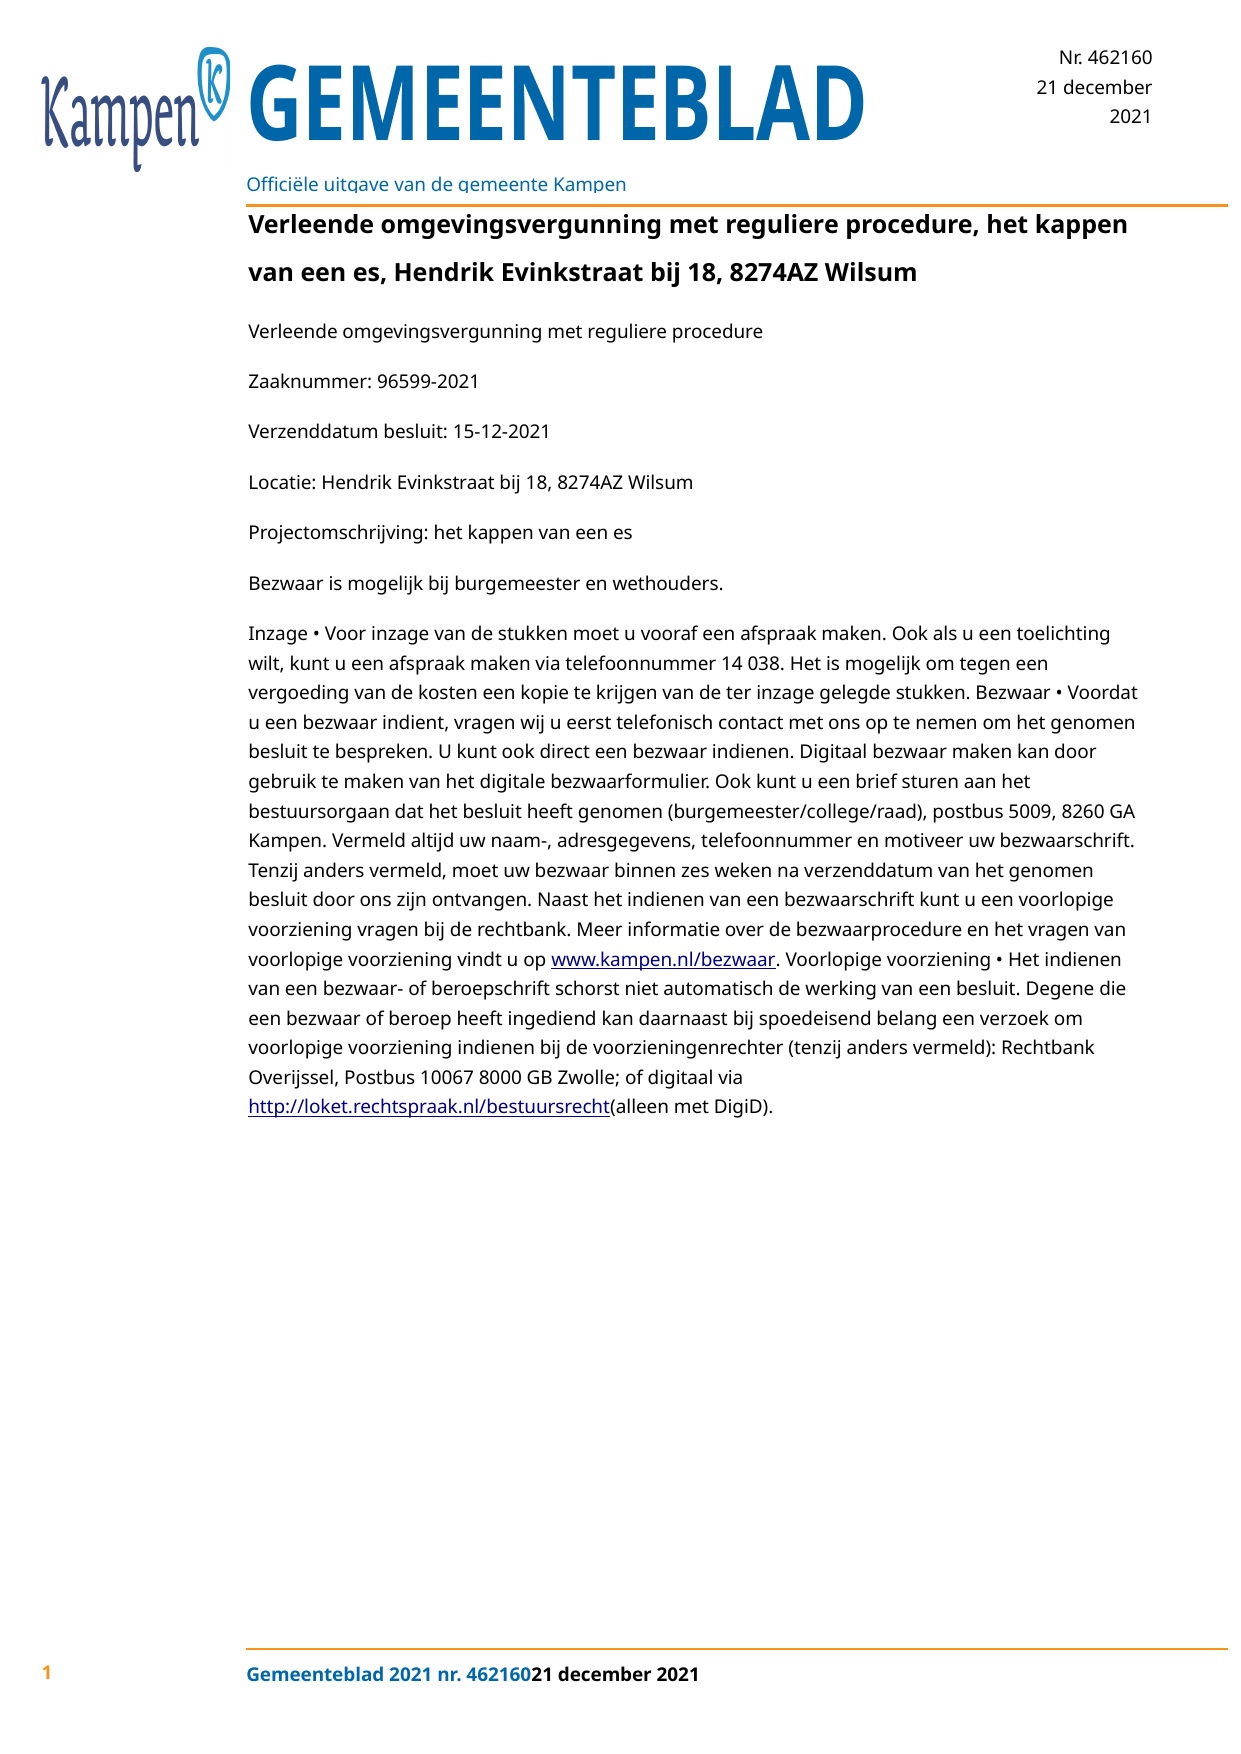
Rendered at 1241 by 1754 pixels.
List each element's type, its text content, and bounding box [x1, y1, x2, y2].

text Zaaknummer: 96599-2021 [248, 368, 1152, 394]
text Verzenddatum besluit: 15-12-2021 [248, 419, 1152, 444]
text Projectomschrijving: het kappen van een es [248, 519, 1152, 545]
text Inzage • Voor inzage van de stukken moet u vooraf een afspraak maken. Ook als u een toelichting wilt, kunt u een afspraak maken via telefoonnummer 14 038. Het is mogelijk om tegen een vergoeding van de kosten een kopie te krijgen van de ter inzage gelegde stukken. Bezwaar • Voordat u een bezwaar indient, vragen wij u eerst telefonisch contact met ons op te nemen om het genomen besluit te bespreken. U kunt ook direct een bezwaar indienen. Digitaal bezwaar maken kan door gebruik te maken van het digitale bezwaarformulier. Ook kunt u een brief sturen aan het bestuursorgaan dat het besluit heeft genomen (burgemeester/college/raad), postbus 5009, 8260 GA Kampen. Vermeld altijd uw naam-, adresgegevens, telefoonnummer en motiveer uw bezwaarschrift. Tenzij anders vermeld, moet uw bezwaar binnen zes weken na verzenddatum van het genomen besluit door ons zijn ontvangen. Naast het indienen van een bezwaarschrift kunt u een voorlopige voorziening vragen bij de rechtbank. Meer informatie over de bezwaarprocedure en het vragen van voorlopige voorziening vindt u op www.kampen.nl/bezwaar. Voorlopige voorziening • Het indienen van een bezwaar- of beroepschrift schorst niet automatisch de werking van een besluit. Degene die een bezwaar of beroep heeft ingediend kan daarnaast bij spoedeisend belang een verzoek om voorlopige voorziening indienen bij de voorzieningenrechter (tenzij anders vermeld): Rechtbank Overijssel, Postbus 10067 8000 GB Zwolle; of digitaal via http://loket.rechtspraak.nl/bestuursrecht(alleen met DigiD). [248, 620, 1152, 1119]
text Verleende omgevingsvergunning met reguliere procedure, het kappen van een es, Hendrik Evinkstraat bij 18, 8274AZ Wilsum [248, 207, 1152, 288]
picture [41, 47, 231, 172]
text Bezwaar is mogelijk bij burgemeester en wethouders. [248, 570, 1152, 596]
text Verleende omgevingsvergunning met reguliere procedure [248, 318, 1152, 344]
text Locatie: Hendrik Evinkstraat bij 18, 8274AZ Wilsum [248, 469, 1152, 495]
